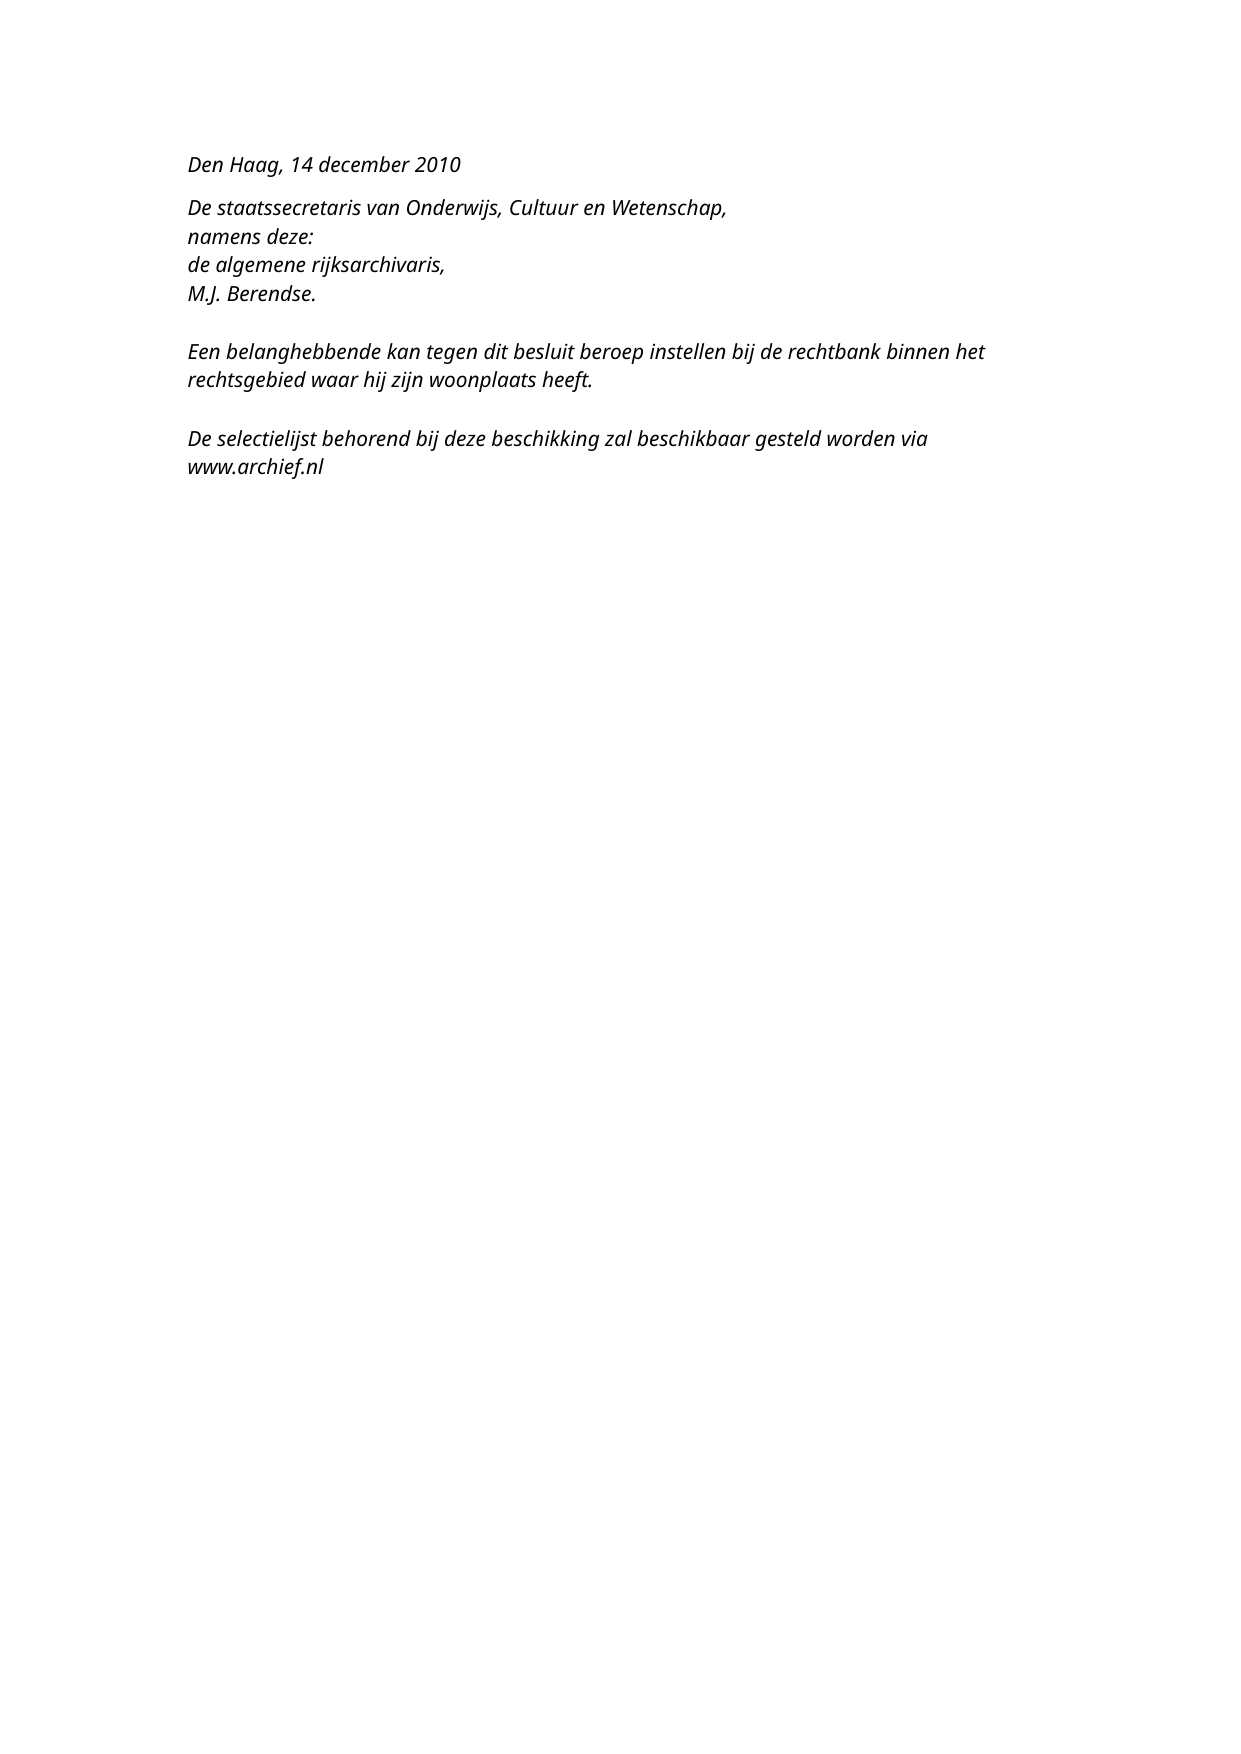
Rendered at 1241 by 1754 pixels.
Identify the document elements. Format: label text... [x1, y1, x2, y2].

text de algemene rijksarchivaris, [187, 250, 1053, 279]
text De selectielijst behorend bij deze beschikking zal beschikbaar gesteld worden via www.archief.nl [187, 424, 1053, 481]
text namens deze: [187, 222, 1053, 250]
text De staatssecretaris van Onderwijs, Cultuur en Wetenschap, [187, 193, 1053, 222]
text Den Haag, 14 december 2010 [187, 150, 1053, 178]
text M.J. Berendse. [187, 279, 1053, 307]
text Een belanghebbende kan tegen dit besluit beroep instellen bij de rechtbank binnen het rechtsgebied waar hij zijn woonplaats heeft. [187, 337, 1053, 394]
